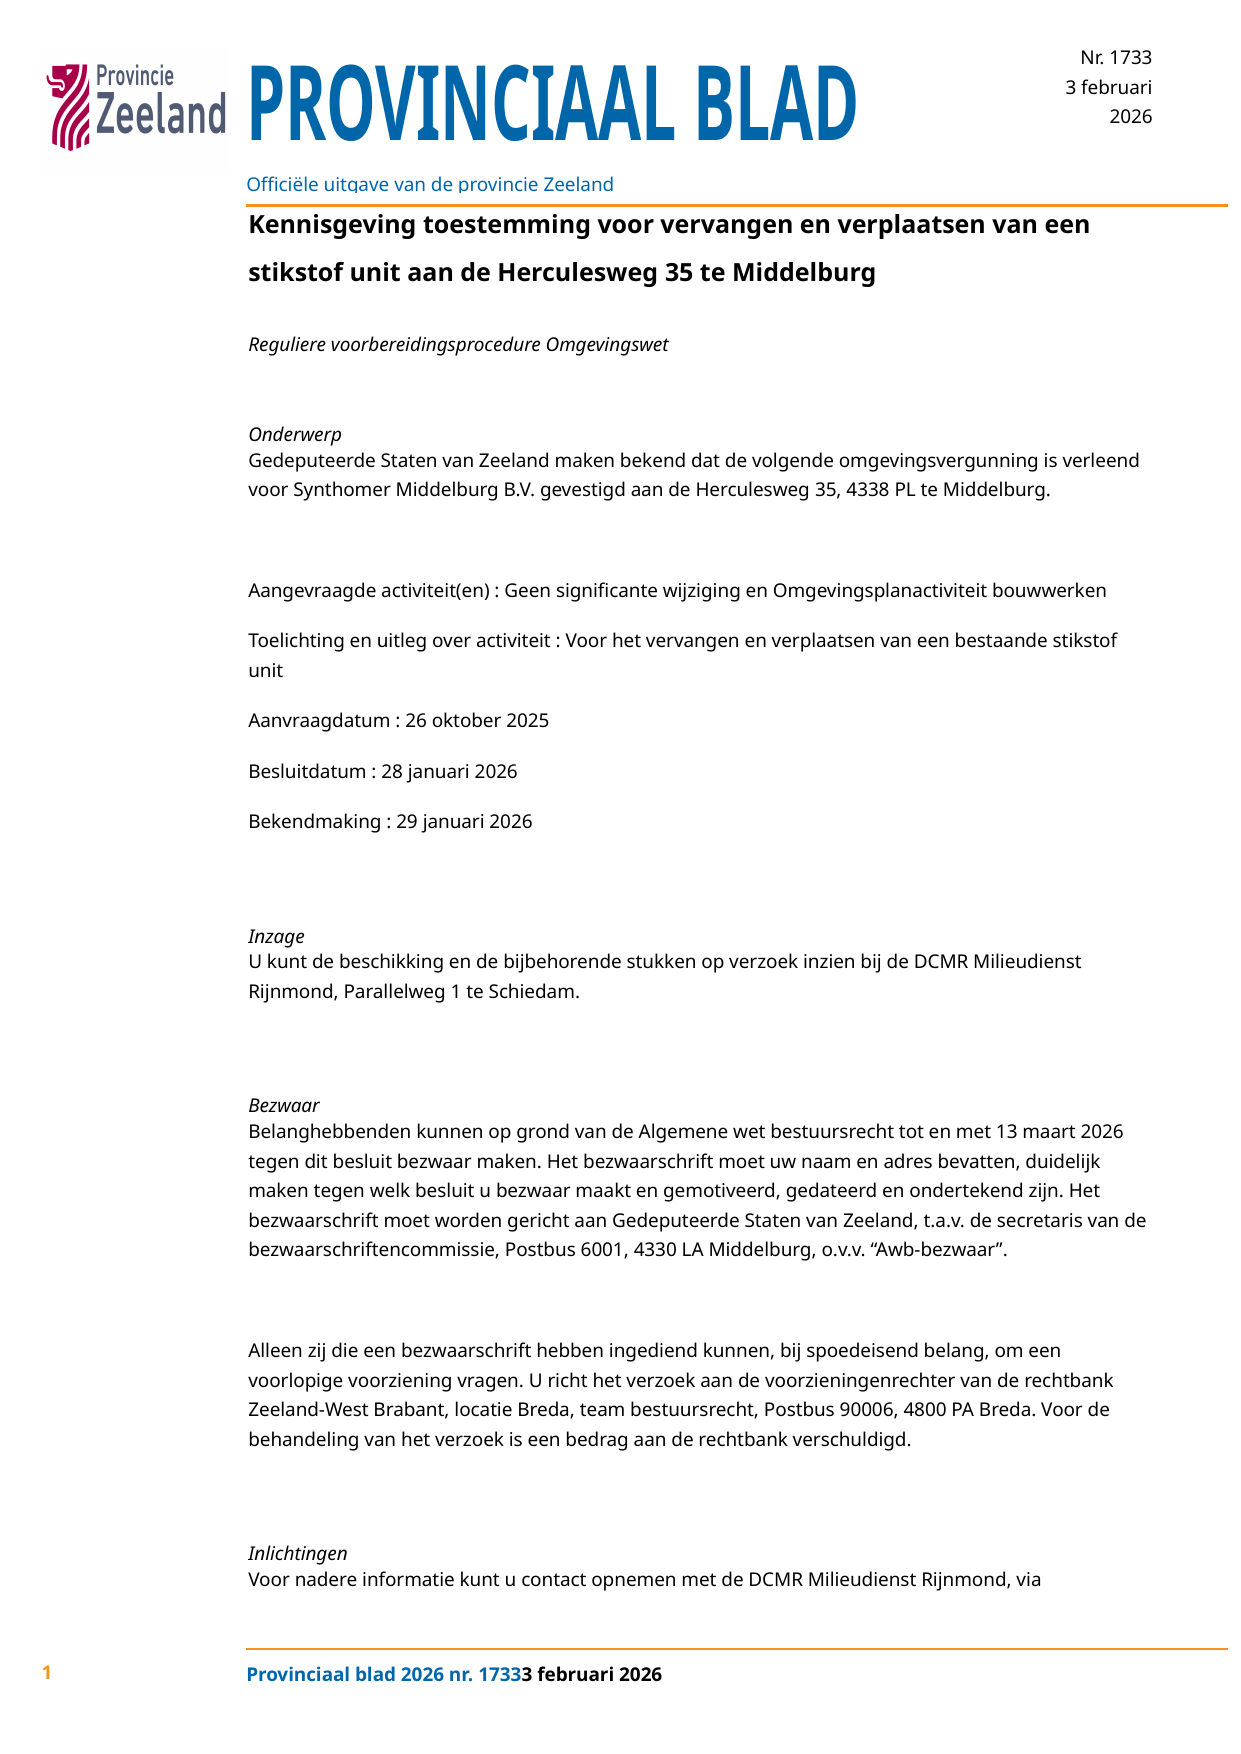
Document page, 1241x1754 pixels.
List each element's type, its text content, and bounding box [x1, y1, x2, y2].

text Onderwerp [248, 421, 1152, 447]
text Gedeputeerde Staten van Zeeland maken bekend dat de volgende omgevingsvergunning is verleend voor Synthomer Middelburg B.V. gevestigd aan de Herculesweg 35, 4338 PL te Middelburg. [248, 447, 1152, 502]
text Inlichtingen [248, 1541, 1152, 1566]
text Alleen zij die een bezwaarschrift hebben ingediend kunnen, bij spoedeisend belang, om een voorlopige voorziening vragen. U richt het verzoek aan de voorzieningenrechter van de rechtbank Zeeland-West Brabant, locatie Breda, team bestuursrecht, Postbus 90006, 4800 PA Breda. Voor de behandeling van het verzoek is een bedrag aan de rechtbank verschuldigd. [248, 1337, 1152, 1452]
text Belanghebbenden kunnen op grond van de Algemene wet bestuursrecht tot en met 13 maart 2026 tegen dit besluit bezwaar maken. Het bezwaarschrift moet uw naam en adres bevatten, duidelijk maken tegen welk besluit u bezwaar maakt en gemotiveerd, gedateerd en ondertekend zijn. Het bezwaarschrift moet worden gericht aan Gedeputeerde Staten van Zeeland, t.a.v. de secretaris van de bezwaarschriftencommissie, Postbus 6001, 4330 LA Middelburg, o.v.v. “Awb-bezwaar”. [248, 1118, 1152, 1262]
text Besluitdatum : 28 januari 2026 [248, 758, 1152, 784]
text Aangevraagde activiteit(en) : Geen significante wijziging en Omgevingsplanactiviteit bouwwerken [248, 577, 1152, 603]
text Reguliere voorbereidingsprocedure Omgevingswet [248, 331, 1152, 357]
text Inzage [248, 923, 1152, 949]
text Bekendmaking : 29 januari 2026 [248, 808, 1152, 834]
picture [41, 47, 231, 172]
text Kennisgeving toestemming voor vervangen en verplaatsen van een stikstof unit aan de Herculesweg 35 te Middelburg [248, 207, 1152, 288]
text Bezwaar [248, 1093, 1152, 1118]
text U kunt de beschikking en de bijbehorende stukken op verzoek inzien bij de DCMR Milieudienst Rijnmond, Parallelweg 1 te Schiedam. [248, 949, 1152, 1004]
text Toelichting en uitleg over activiteit : Voor het vervangen en verplaatsen van een bestaande stikstof unit [248, 628, 1152, 683]
text Voor nadere informatie kunt u contact opnemen met de DCMR Milieudienst Rijnmond, via [248, 1566, 1152, 1592]
text Aanvraagdatum : 26 oktober 2025 [248, 708, 1152, 733]
